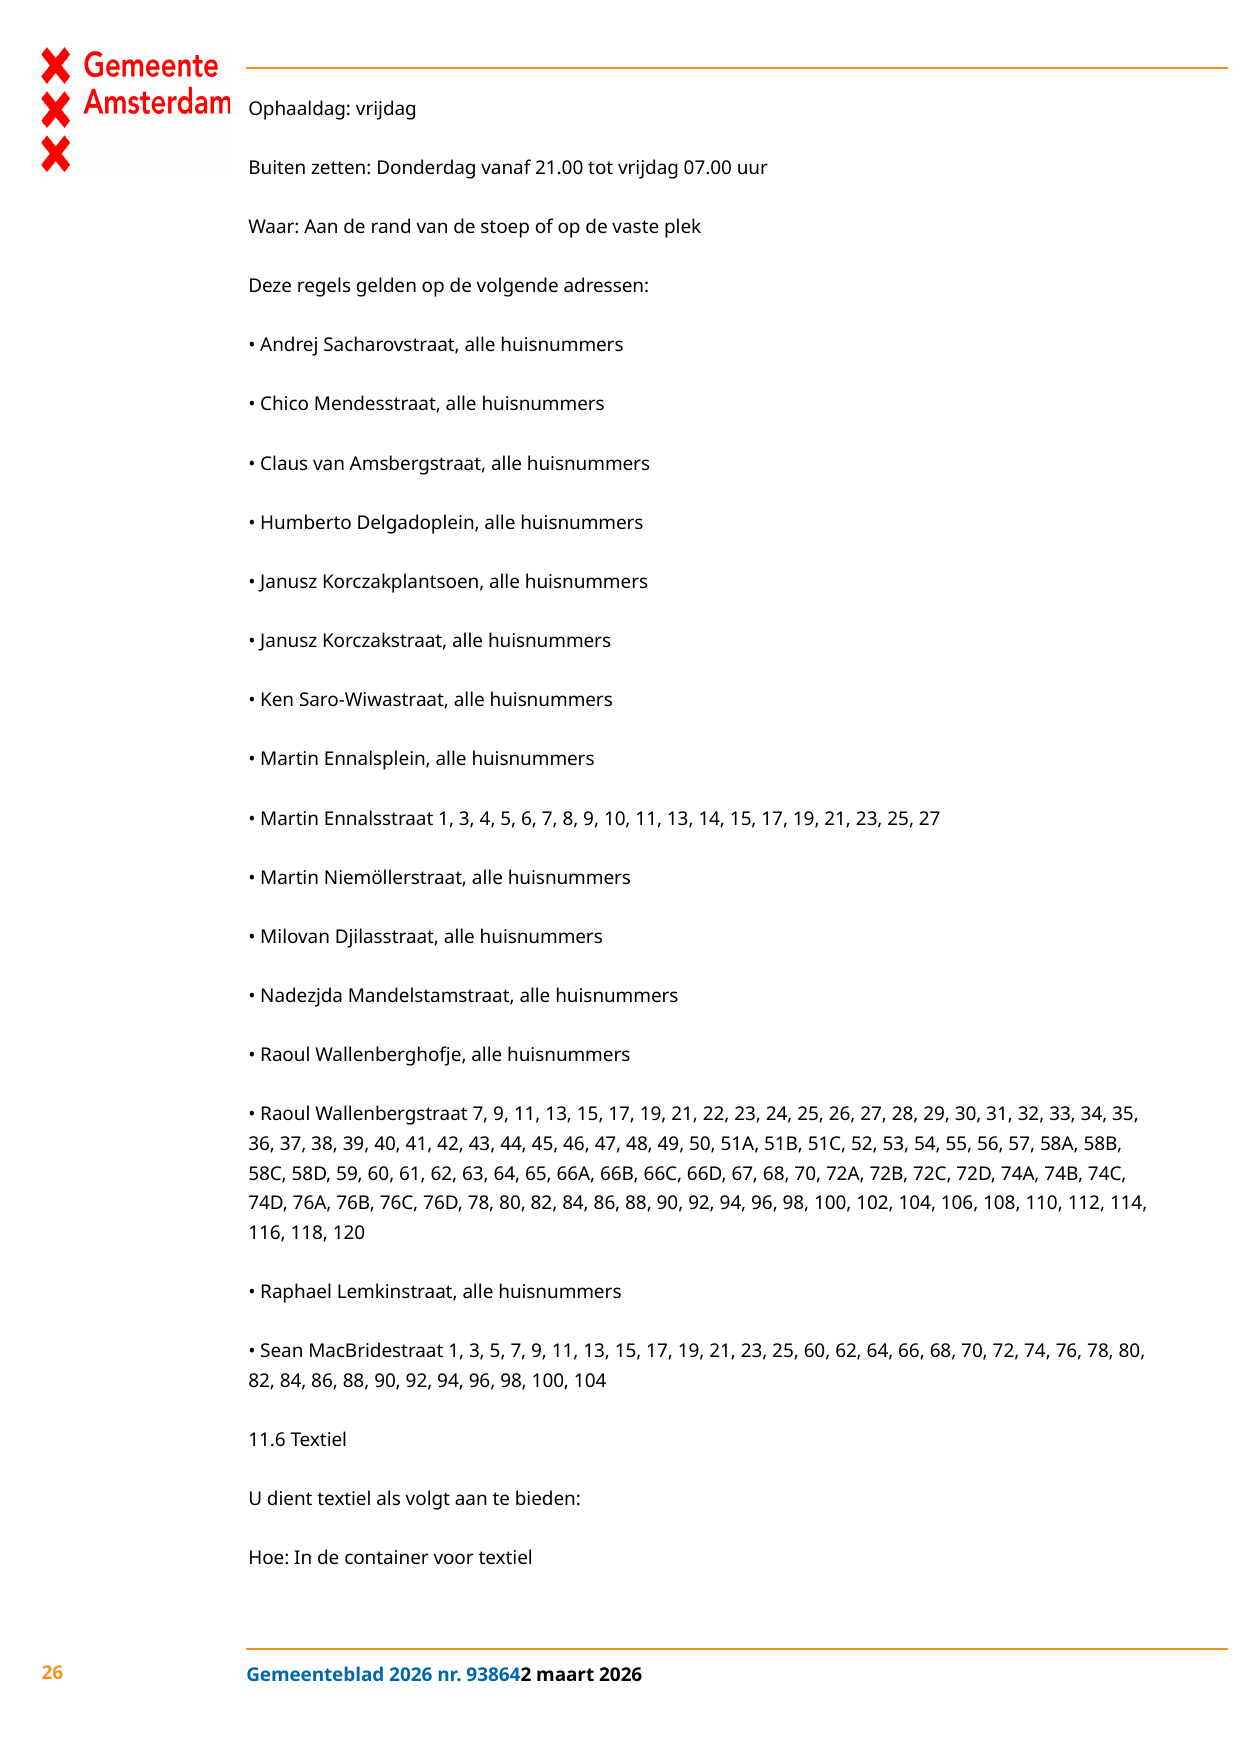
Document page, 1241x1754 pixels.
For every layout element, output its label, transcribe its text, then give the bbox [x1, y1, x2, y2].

text Hoe: In de container voor textiel [248, 1544, 1152, 1570]
text • Raoul Wallenbergstraat 7, 9, 11, 13, 15, 17, 19, 21, 22, 23, 24, 25, 26, 27, 28, 29, 30, 31, 32, 33, 34, 35, 36, 37, 38, 39, 40, 41, 42, 43, 44, 45, 46, 47, 48, 49, 50, 51A, 51B, 51C, 52, 53, 54, 55, 56, 57, 58A, 58B, 58C, 58D, 59, 60, 61, 62, 63, 64, 65, 66A, 66B, 66C, 66D, 67, 68, 70, 72A, 72B, 72C, 72D, 74A, 74B, 74C, 74D, 76A, 76B, 76C, 76D, 78, 80, 82, 84, 86, 88, 90, 92, 94, 96, 98, 100, 102, 104, 106, 108, 110, 112, 114, 116, 118, 120 [248, 1101, 1152, 1245]
picture [41, 47, 231, 172]
text • Chico Mendesstraat, alle huisnummers [248, 391, 1152, 416]
text • Martin Ennalsplein, alle huisnummers [248, 746, 1152, 771]
text U dient textiel als volgt aan te bieden: [248, 1485, 1152, 1511]
text • Nadezjda Mandelstamstraat, alle huisnummers [248, 982, 1152, 1008]
text • Andrej Sacharovstraat, alle huisnummers [248, 331, 1152, 357]
text 11.6 Textiel [248, 1426, 1152, 1452]
text • Sean MacBridestraat 1, 3, 5, 7, 9, 11, 13, 15, 17, 19, 21, 23, 25, 60, 62, 64, 66, 68, 70, 72, 74, 76, 78, 80, 82, 84, 86, 88, 90, 92, 94, 96, 98, 100, 104 [248, 1337, 1152, 1393]
text Waar: Aan de rand van de stoep of op de vaste plek [248, 213, 1152, 239]
text • Raoul Wallenberghofje, alle huisnummers [248, 1041, 1152, 1067]
text • Claus van Amsbergstraat, alle huisnummers [248, 450, 1152, 476]
text • Martin Niemöllerstraat, alle huisnummers [248, 864, 1152, 890]
text • Janusz Korczakstraat, alle huisnummers [248, 627, 1152, 653]
text • Milovan Djilasstraat, alle huisnummers [248, 923, 1152, 949]
text • Ken Saro-Wiwastraat, alle huisnummers [248, 686, 1152, 712]
text Ophaaldag: vrijdag [248, 95, 1152, 121]
text Buiten zetten: Donderdag vanaf 21.00 tot vrijdag 07.00 uur [248, 154, 1152, 180]
text • Martin Ennalsstraat 1, 3, 4, 5, 6, 7, 8, 9, 10, 11, 13, 14, 15, 17, 19, 21, 23, 25, 27 [248, 805, 1152, 831]
text • Janusz Korczakplantsoen, alle huisnummers [248, 568, 1152, 594]
text Deze regels gelden op de volgende adressen: [248, 272, 1152, 298]
text • Humberto Delgadoplein, alle huisnummers [248, 509, 1152, 535]
text • Raphael Lemkinstraat, alle huisnummers [248, 1278, 1152, 1304]
